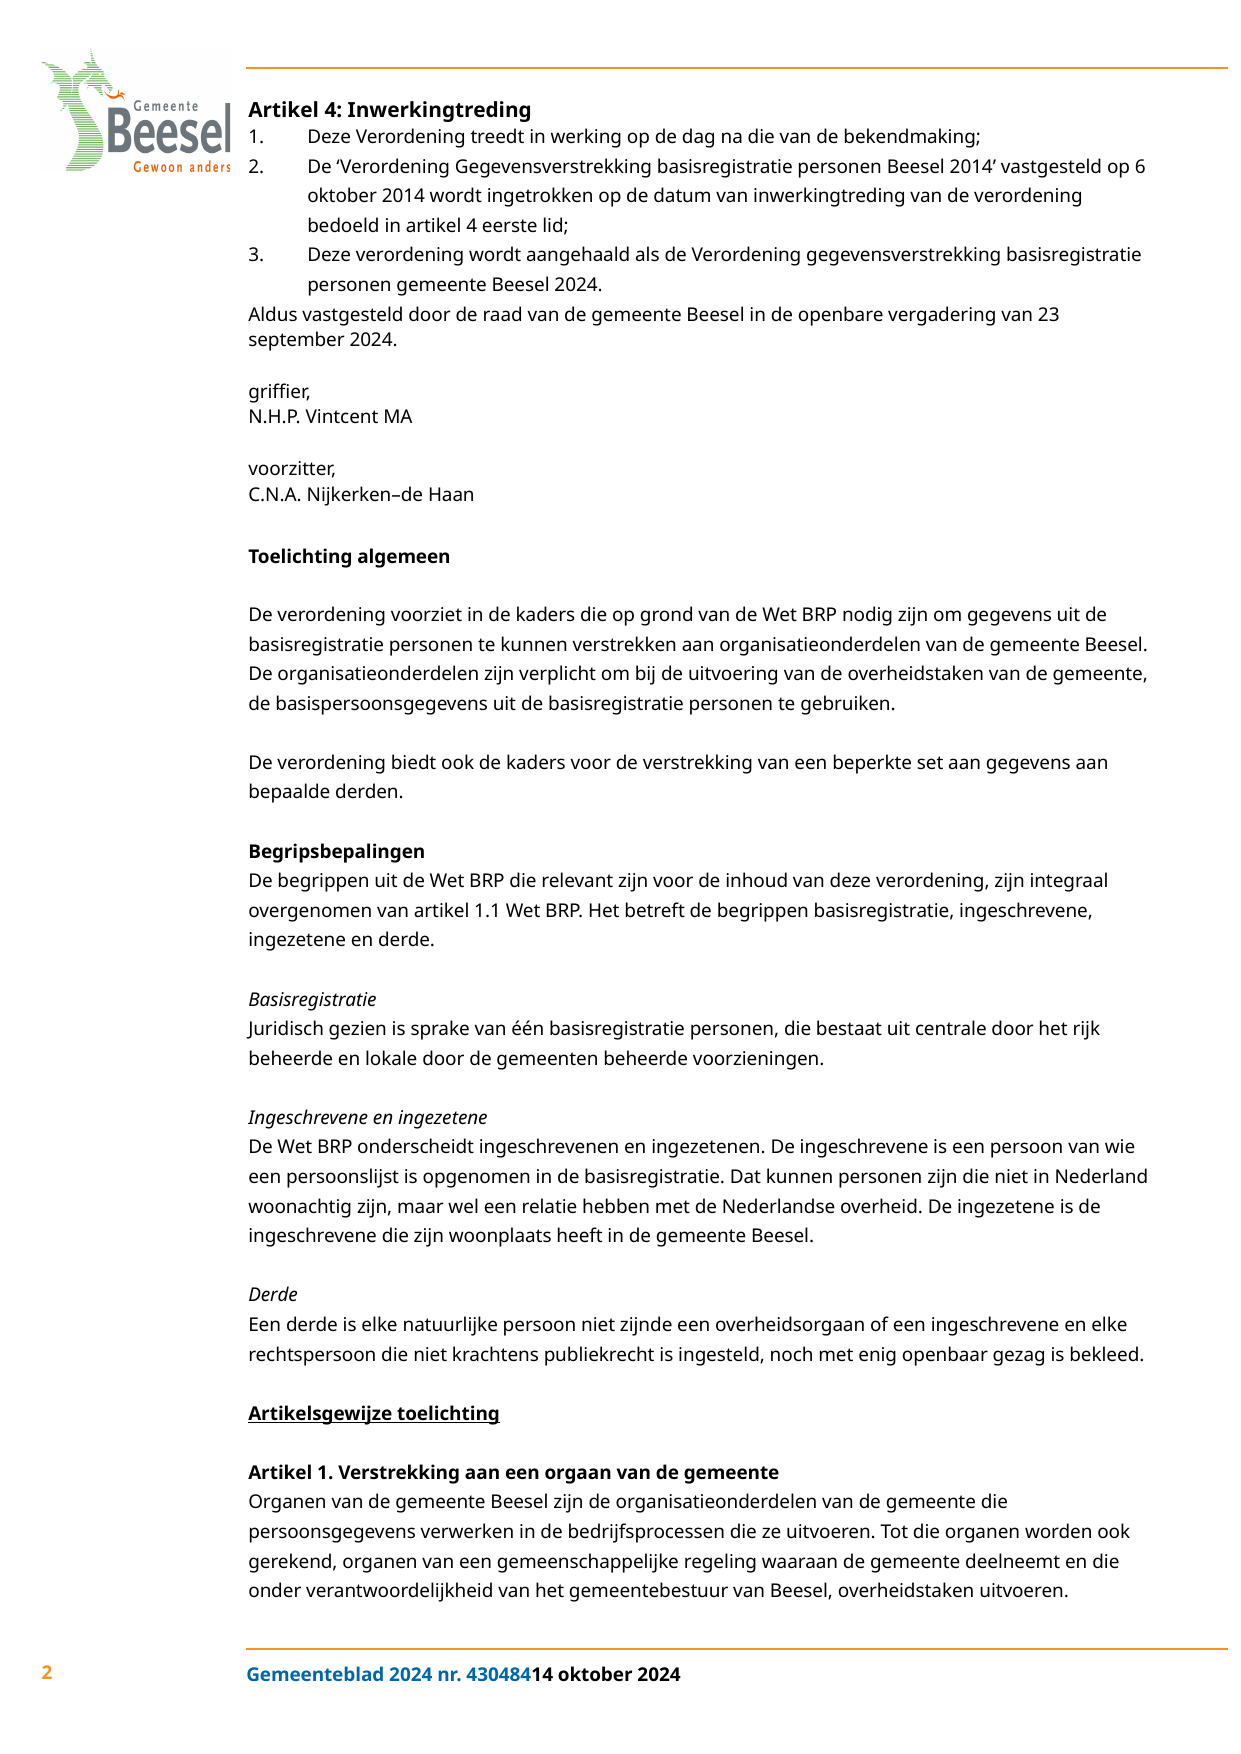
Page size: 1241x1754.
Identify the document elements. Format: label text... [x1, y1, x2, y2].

text De begrippen uit de Wet BRP die relevant zijn voor de inhoud van deze verordening, zijn integraal overgenomen van artikel 1.1 Wet BRP. Het betreft de begrippen basisregistratie, ingeschrevene, ingezetene en derde. [248, 867, 1152, 952]
text C.N.A. Nijkerken–de Haan [248, 481, 1152, 507]
text Begripsbepalingen [248, 838, 1152, 863]
text Basisregistratie [248, 986, 1152, 1011]
text griffier, [248, 378, 1152, 404]
text voorzitter, [248, 455, 1152, 481]
text Een derde is elke natuurlijke persoon niet zijnde een overheidsorgaan of een ingeschrevene en elke rechtspersoon die niet krachtens publiekrecht is ingesteld, noch met enig openbaar gezag is bekleed. [248, 1311, 1152, 1366]
text Artikel 4: Inwerkingtreding [248, 95, 1152, 123]
text De Wet BRP onderscheidt ingeschrevenen en ingezetenen. De ingeschrevene is een persoon van wie een persoonslijst is opgenomen in de basisregistratie. Dat kunnen personen zijn die niet in Nederland woonachtig zijn, maar wel een relatie hebben met de Nederlandse overheid. De ingezetene is de ingeschrevene die zijn woonplaats heeft in de gemeente Beesel. [248, 1134, 1152, 1248]
text De verordening biedt ook de kaders voor de verstrekking van een beperkte set aan gegevens aan bepaalde derden. [248, 749, 1152, 804]
list Deze Verordening treedt in werking op de dag na die van de bekendmaking; [248, 123, 1152, 149]
list De ‘Verordening Gegevensverstrekking basisregistratie personen Beesel 2014’ vastgesteld op 6 oktober 2014 wordt ingetrokken op de datum van inwerkingtreding van de verordening bedoeld in artikel 4 eerste lid; [248, 153, 1152, 238]
text Ingeschrevene en ingezetene [248, 1104, 1152, 1130]
text Artikel 1. Verstrekking aan een orgaan van de gemeente [248, 1459, 1152, 1485]
text Toelichting algemeen [248, 532, 1152, 572]
picture [41, 47, 231, 172]
text Derde [248, 1282, 1152, 1307]
text Juridisch gezien is sprake van één basisregistratie personen, die bestaat uit centrale door het rijk beheerde en lokale door de gemeenten beheerde voorzieningen. [248, 1015, 1152, 1071]
text Organen van de gemeente Beesel zijn de organisatieonderdelen van de gemeente die persoonsgegevens verwerken in de bedrijfsprocessen die ze uitvoeren. Tot die organen worden ook gerekend, organen van een gemeenschappelijke regeling waaraan de gemeente deelneemt en die onder verantwoordelijkheid van het gemeentebestuur van Beesel, overheidstaken uitvoeren. [248, 1489, 1152, 1603]
text Artikelsgewijze toelichting [248, 1400, 1152, 1426]
text N.H.P. Vintcent MA [248, 404, 1152, 429]
text Aldus vastgesteld door de raad van de gemeente Beesel in de openbare vergadering van 23 september 2024‎. [248, 301, 1152, 352]
text De verordening voorziet in de kaders die op grond van de Wet BRP nodig zijn om gegevens uit de basisregistratie personen te kunnen verstrekken aan organisatieonderdelen van de gemeente Beesel. De organisatieonderdelen zijn verplicht om bij de uitvoering van de overheidstaken van de gemeente, de basispersoonsgegevens uit de basisregistratie personen te gebruiken. [248, 601, 1152, 716]
list Deze verordening wordt aangehaald als de Verordening gegevensverstrekking basisregistratie personen gemeente Beesel 2024. [248, 242, 1152, 297]
